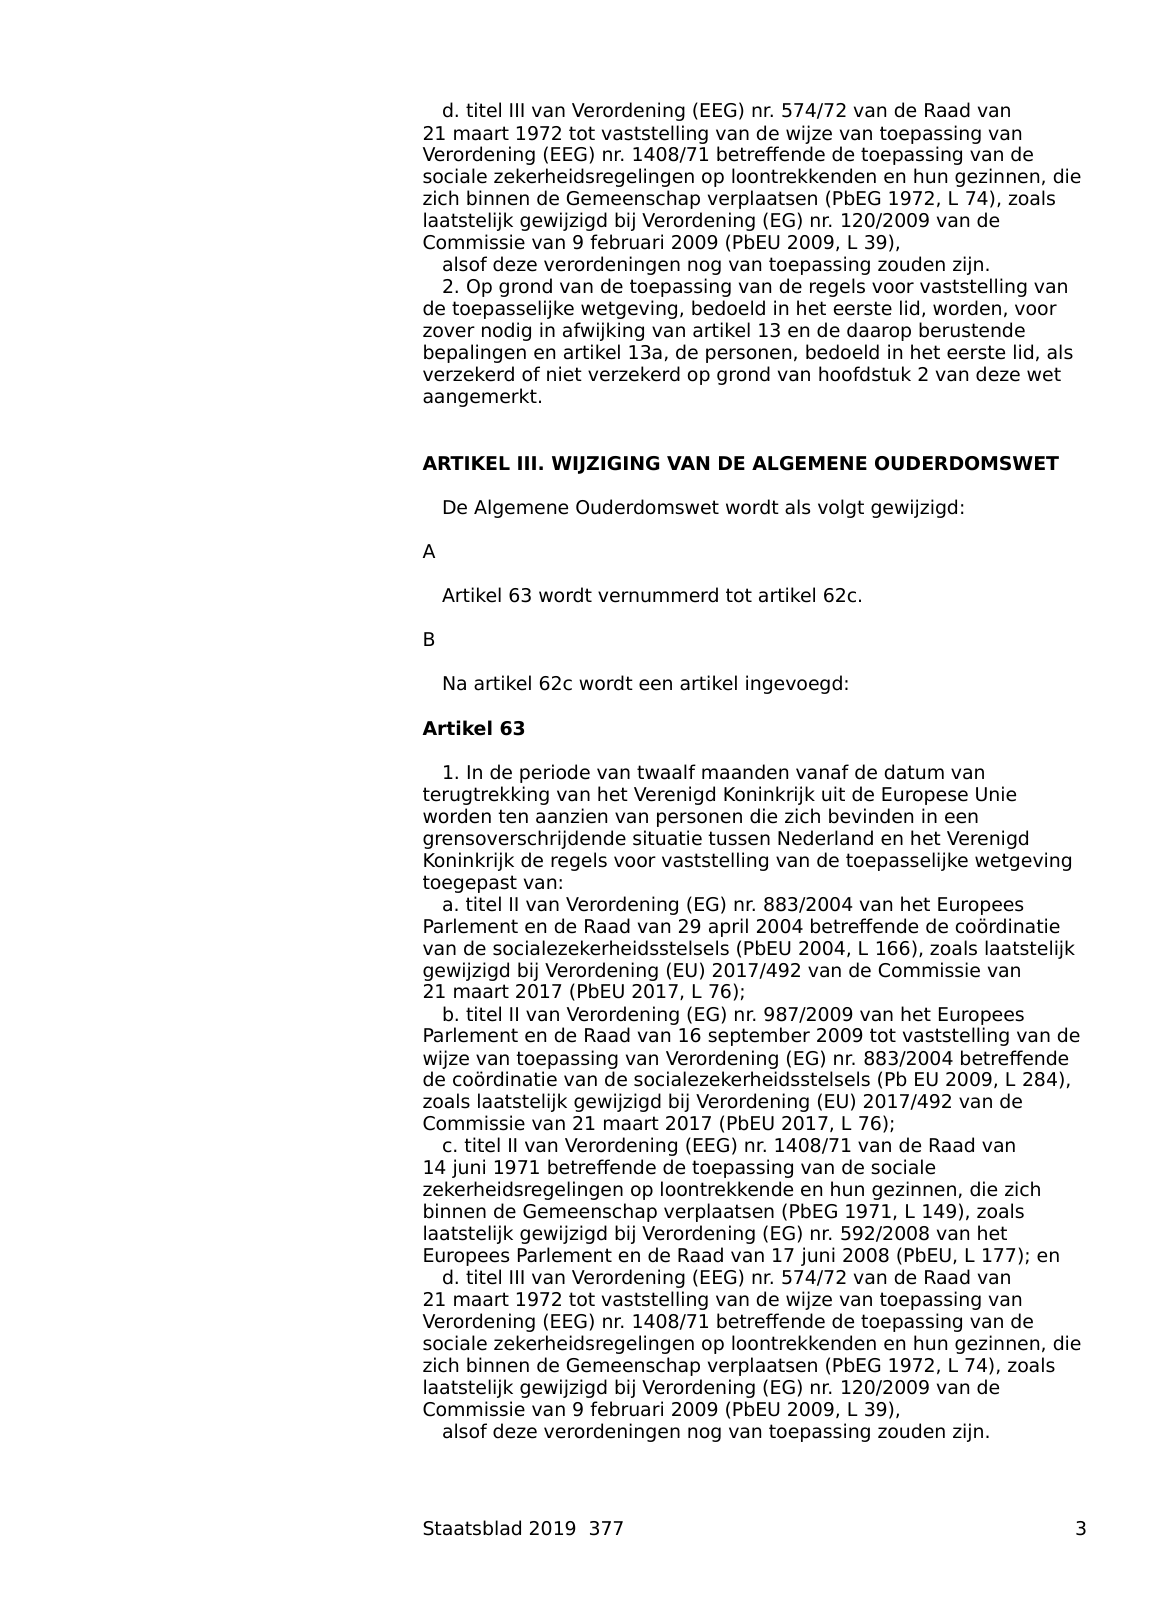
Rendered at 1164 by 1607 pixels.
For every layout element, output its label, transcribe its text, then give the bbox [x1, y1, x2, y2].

text d. titel III van Verordening (EEG) nr. 574/72 van de Raad van 21 maart 1972 tot vaststelling van de wijze van toepassing van Verordening (EEG) nr. 1408/71 betreffende de toepassing van de sociale zekerheidsregelingen op loontrekkenden en hun gezinnen, die zich binnen de Gemeenschap verplaatsen (PbEG 1972, L 74), zoals laatstelijk gewijzigd bij Verordening (EG) nr. 120/2009 van de Commissie van 9 februari 2009 (PbEU 2009, L 39), [422, 1267, 1087, 1421]
text A [422, 541, 1087, 563]
text d. titel III van Verordening (EEG) nr. 574/72 van de Raad van 21 maart 1972 tot vaststelling van de wijze van toepassing van Verordening (EEG) nr. 1408/71 betreffende de toepassing van de sociale zekerheidsregelingen op loontrekkenden en hun gezinnen, die zich binnen de Gemeenschap verplaatsen (PbEG 1972, L 74), zoals laatstelijk gewijzigd bij Verordening (EG) nr. 120/2009 van de Commissie van 9 februari 2009 (PbEU 2009, L 39), [422, 100, 1087, 254]
subtitle Artikel 63 [422, 717, 1087, 739]
text alsof deze verordeningen nog van toepassing zouden zijn. [422, 1421, 1087, 1443]
text Na artikel 62c wordt een artikel ingevoegd: [422, 673, 1087, 695]
text B [422, 629, 1087, 651]
text 1. In de periode van twaalf maanden vanaf de datum van terugtrekking van het Verenigd Koninkrijk uit de Europese Unie worden ten aanzien van personen die zich bevinden in een grensoverschrijdende situatie tussen Nederland en het Verenigd Koninkrijk de regels voor vaststelling van de toepasselijke wetgeving toegepast van: [422, 762, 1087, 893]
text alsof deze verordeningen nog van toepassing zouden zijn. [422, 254, 1087, 276]
text a. titel II van Verordening (EG) nr. 883/2004 van het Europees Parlement en de Raad van 29 april 2004 betreffende de coördinatie van de socialezekerheidsstelsels (PbEU 2004, L 166), zoals laatstelijk gewijzigd bij Verordening (EU) 2017/492 van de Commissie van 21 maart 2017 (PbEU 2017, L 76); [422, 893, 1087, 1003]
text c. titel II van Verordening (EEG) nr. 1408/71 van de Raad van 14 juni 1971 betreffende de toepassing van de sociale zekerheidsregelingen op loontrekkende en hun gezinnen, die zich binnen de Gemeenschap verplaatsen (PbEG 1971, L 149), zoals laatstelijk gewijzigd bij Verordening (EG) nr. 592/2008 van het Europees Parlement en de Raad van 17 juni 2008 (PbEU, L 177); en [422, 1135, 1087, 1267]
text b. titel II van Verordening (EG) nr. 987/2009 van het Europees Parlement en de Raad van 16 september 2009 tot vaststelling van de wijze van toepassing van Verordening (EG) nr. 883/2004 betreffende de coördinatie van de socialezekerheidsstelsels (Pb EU 2009, L 284), zoals laatstelijk gewijzigd bij Verordening (EU) 2017/492 van de Commissie van 21 maart 2017 (PbEU 2017, L 76); [422, 1003, 1087, 1135]
text De Algemene Ouderdomswet wordt als volgt gewijzigd: [422, 497, 1087, 519]
text 2. Op grond van de toepassing van de regels voor vaststelling van de toepasselijke wetgeving, bedoeld in het eerste lid, worden, voor zover nodig in afwijking van artikel 13 en de daarop berustende bepalingen en artikel 13a, de personen, bedoeld in het eerste lid, als verzekerd of niet verzekerd op grond van hoofdstuk 2 van deze wet aangemerkt. [422, 276, 1087, 408]
subtitle ARTIKEL III. WIJZIGING VAN DE ALGEMENE OUDERDOMSWET [422, 452, 1087, 474]
text Artikel 63 wordt vernummerd tot artikel 62c. [422, 585, 1087, 607]
